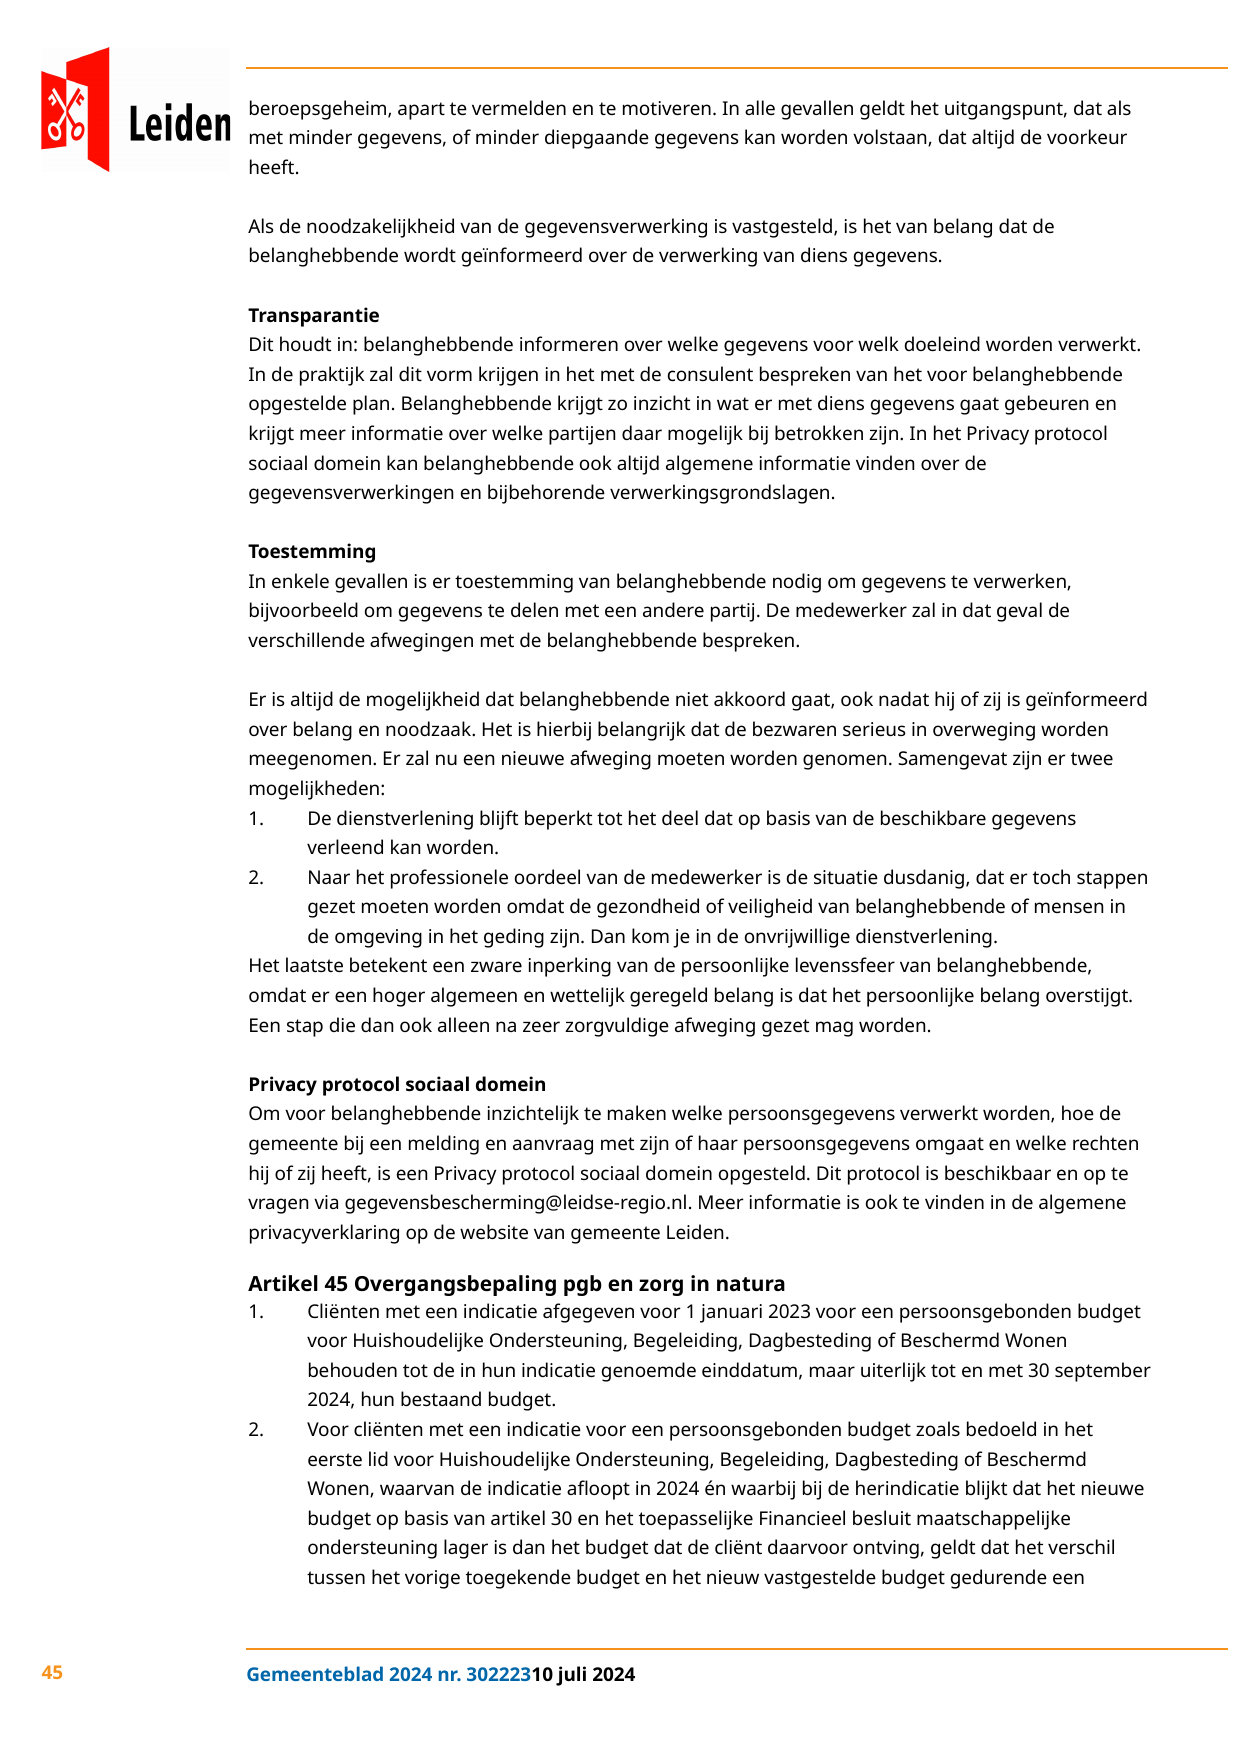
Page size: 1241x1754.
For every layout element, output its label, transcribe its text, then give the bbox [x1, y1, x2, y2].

text In enkele gevallen is er toestemming van belanghebbende nodig om gegevens te verwerken, bijvoorbeeld om gegevens te delen met een andere partij. De medewerker zal in dat geval de verschillende afwegingen met de belanghebbende bespreken. [248, 568, 1152, 653]
list De dienstverlening blijft beperkt tot het deel dat op basis van de beschikbare gegevens verleend kan worden. [248, 805, 1152, 860]
text Transparantie [248, 302, 1152, 328]
text beroepsgeheim, apart te vermelden en te motiveren. In alle gevallen geldt het uitgangspunt, dat als met minder gegevens, of minder diepgaande gegevens kan worden volstaan, dat altijd de voorkeur heeft. [248, 95, 1152, 180]
list Cliënten met een indicatie afgegeven voor 1 januari 2023 voor een persoonsgebonden budget voor Huishoudelijke Ondersteuning, Begeleiding, Dagbesteding of Beschermd Wonen behouden tot de in hun indicatie genoemde einddatum, maar uiterlijk tot en met 30 september 2024, hun bestaand budget. [248, 1298, 1152, 1412]
list Naar het professionele oordeel van de medewerker is de situatie dusdanig, dat er toch stappen gezet moeten worden omdat de gezondheid of veiligheid van belanghebbende of mensen in de omgeving in het geding zijn. Dan kom je in de onvrijwillige dienstverlening. [248, 864, 1152, 949]
text Het laatste betekent een zware inperking van de persoonlijke levenssfeer van belanghebbende, omdat er een hoger algemeen en wettelijk geregeld belang is dat het persoonlijke belang overstijgt. Een stap die dan ook alleen na zeer zorgvuldige afweging gezet mag worden. [248, 953, 1152, 1038]
text Om voor belanghebbende inzichtelijk te maken welke persoonsgegevens verwerkt worden, hoe de gemeente bij een melding en aanvraag met zijn of haar persoonsgegevens omgaat en welke rechten hij of zij heeft, is een Privacy protocol sociaal domein opgesteld. Dit protocol is beschikbaar en op te vragen via gegevensbescherming@leidse-regio.nl. Meer informatie is ook te vinden in de algemene privacyverklaring op de website van gemeente Leiden. [248, 1101, 1152, 1245]
list Voor cliënten met een indicatie voor een persoonsgebonden budget zoals bedoeld in het eerste lid voor Huishoudelijke Ondersteuning, Begeleiding, Dagbesteding of Beschermd Wonen, waarvan de indicatie afloopt in 2024 én waarbij bij de herindicatie blijkt dat het nieuwe budget op basis van artikel 30 en het toepasselijke Financieel besluit maatschappelijke ondersteuning lager is dan het budget dat de cliënt daarvoor ontving, geldt dat het verschil tussen het vorige toegekende budget en het nieuw vastgestelde budget gedurende een [248, 1416, 1152, 1590]
text Als de noodzakelijkheid van de gegevensverwerking is vastgesteld, is het van belang dat de belanghebbende wordt geïnformeerd over de verwerking van diens gegevens. [248, 213, 1152, 268]
text Artikel 45 Overgangsbepaling pgb en zorg in natura [248, 1269, 1152, 1298]
text Privacy protocol sociaal domein [248, 1071, 1152, 1097]
text Toestemming [248, 538, 1152, 564]
text Er is altijd de mogelijkheid dat belanghebbende niet akkoord gaat, ook nadat hij of zij is geïnformeerd over belang en noodzaak. Het is hierbij belangrijk dat de bezwaren serieus in overweging worden meegenomen. Er zal nu een nieuwe afweging moeten worden genomen. Samengevat zijn er twee mogelijkheden: [248, 686, 1152, 801]
picture [41, 47, 231, 172]
text Dit houdt in: belanghebbende informeren over welke gegevens voor welk doeleind worden verwerkt. In de praktijk zal dit vorm krijgen in het met de consulent bespreken van het voor belanghebbende opgestelde plan. Belanghebbende krijgt zo inzicht in wat er met diens gegevens gaat gebeuren en krijgt meer informatie over welke partijen daar mogelijk bij betrokken zijn. In het Privacy protocol sociaal domein kan belanghebbende ook altijd algemene informatie vinden over de gegevensverwerkingen en bijbehorende verwerkingsgrondslagen. [248, 331, 1152, 505]
